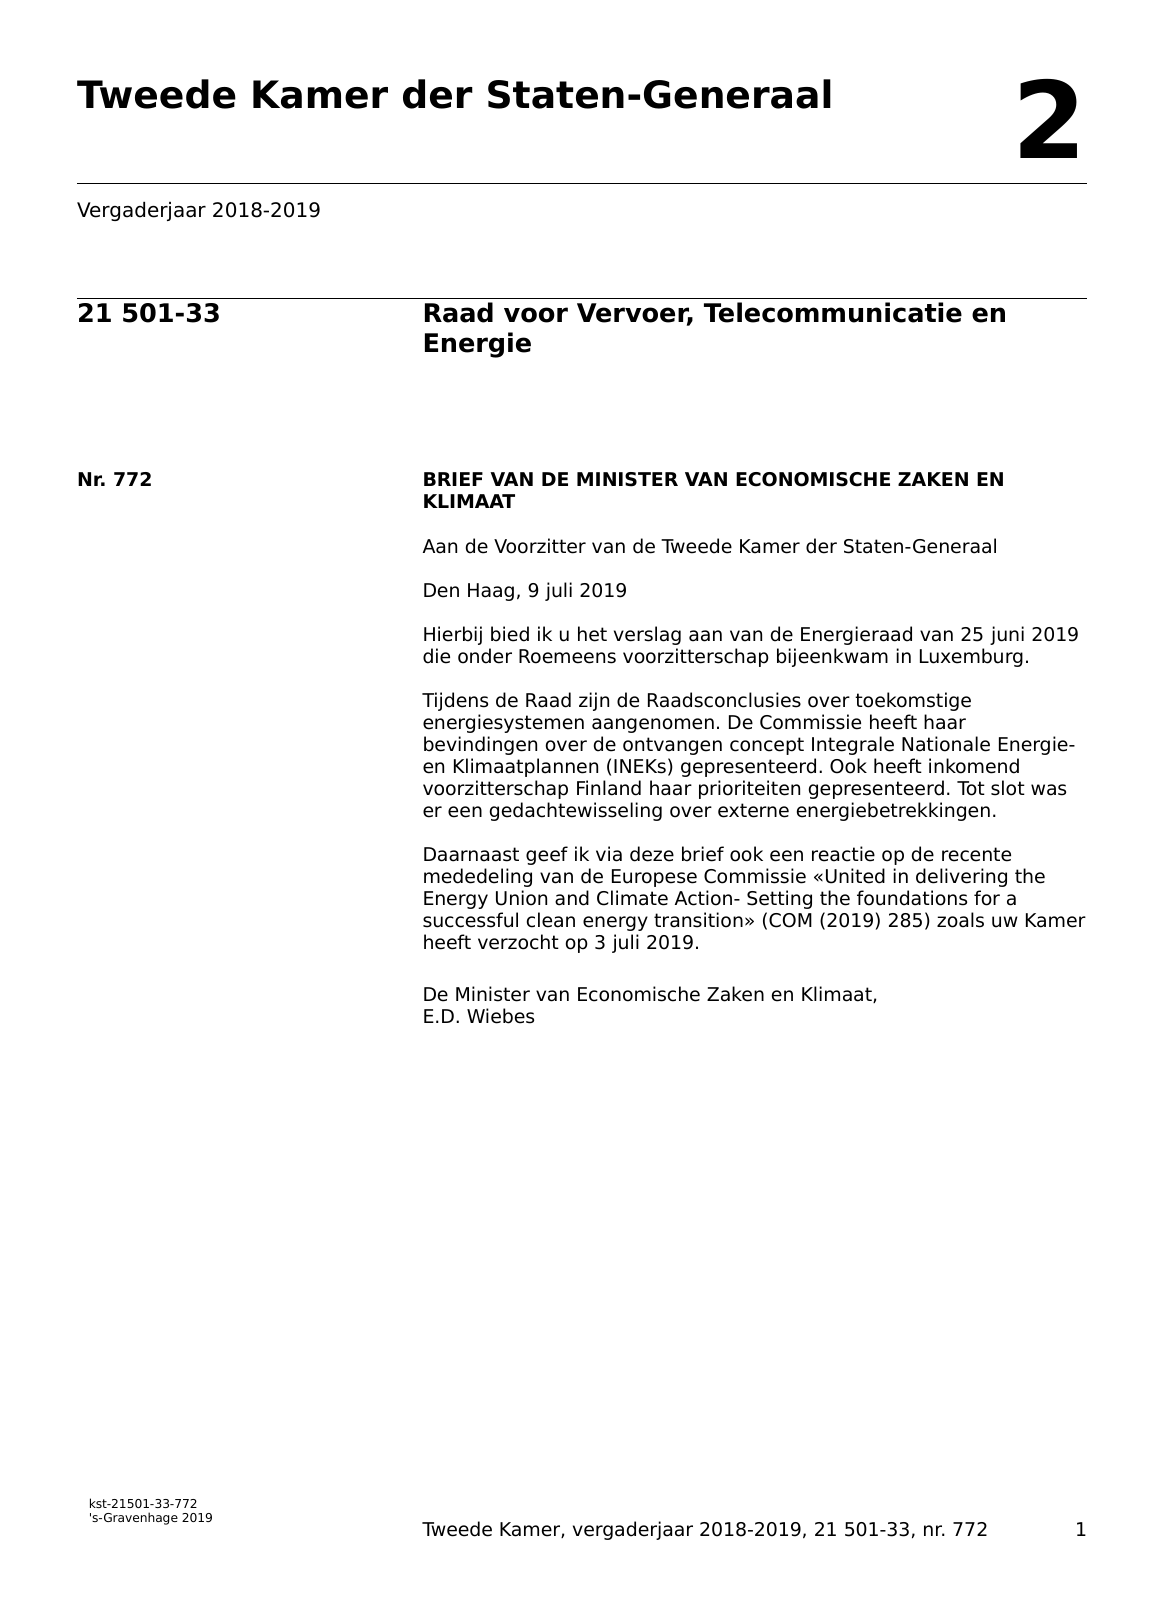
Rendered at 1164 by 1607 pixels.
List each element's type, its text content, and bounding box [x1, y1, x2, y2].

text 's-Gravenhage 2019 [88, 1511, 323, 1525]
table_header 2 [886, 59, 1087, 183]
text Hierbij bied ik u het verslag aan van de Energieraad van 25 juni 2019 die onder Roemeens voorzitterschap bijeenkwam in Luxemburg. [422, 624, 1087, 668]
subtitle Nr. 772 BRIEF VAN DE MINISTER VAN ECONOMISCHE ZAKEN EN KLIMAAT [77, 469, 1087, 513]
subtitle 21 501-33 Raad voor Vervoer, Telecommunicatie en Energie [77, 299, 1087, 358]
table_header Tweede Kamer der Staten-Generaal [77, 59, 886, 183]
text Daarnaast geef ik via deze brief ook een reactie op de recente mededeling van de Europese Commissie «United in delivering the Energy Union and Climate Action- Setting the foundations for a successful clean energy transition» (COM (2019) 285) zoals uw Kamer heeft verzocht op 3 juli 2019. [422, 844, 1087, 954]
text kst-21501-33-772 [88, 1497, 323, 1511]
table_cell Vergaderjaar 2018-2019 [77, 184, 1087, 298]
text Aan de Voorzitter van de Tweede Kamer der Staten-Generaal [422, 536, 1087, 557]
text Tijdens de Raad zijn de Raadsconclusies over toekomstige energiesystemen aangenomen. De Commissie heeft haar bevindingen over de ontvangen concept Integrale Nationale Energie- en Klimaatplannen (INEKs) gepresenteerd. Ook heeft inkomend voorzitterschap Finland haar prioriteiten gepresenteerd. Tot slot was er een gedachtewisseling over externe energiebetrekkingen. [422, 690, 1087, 822]
text Den Haag, 9 juli 2019 [422, 580, 1087, 602]
text De Minister van Economische Zaken en Klimaat, E.D. Wiebes [422, 984, 1087, 1028]
